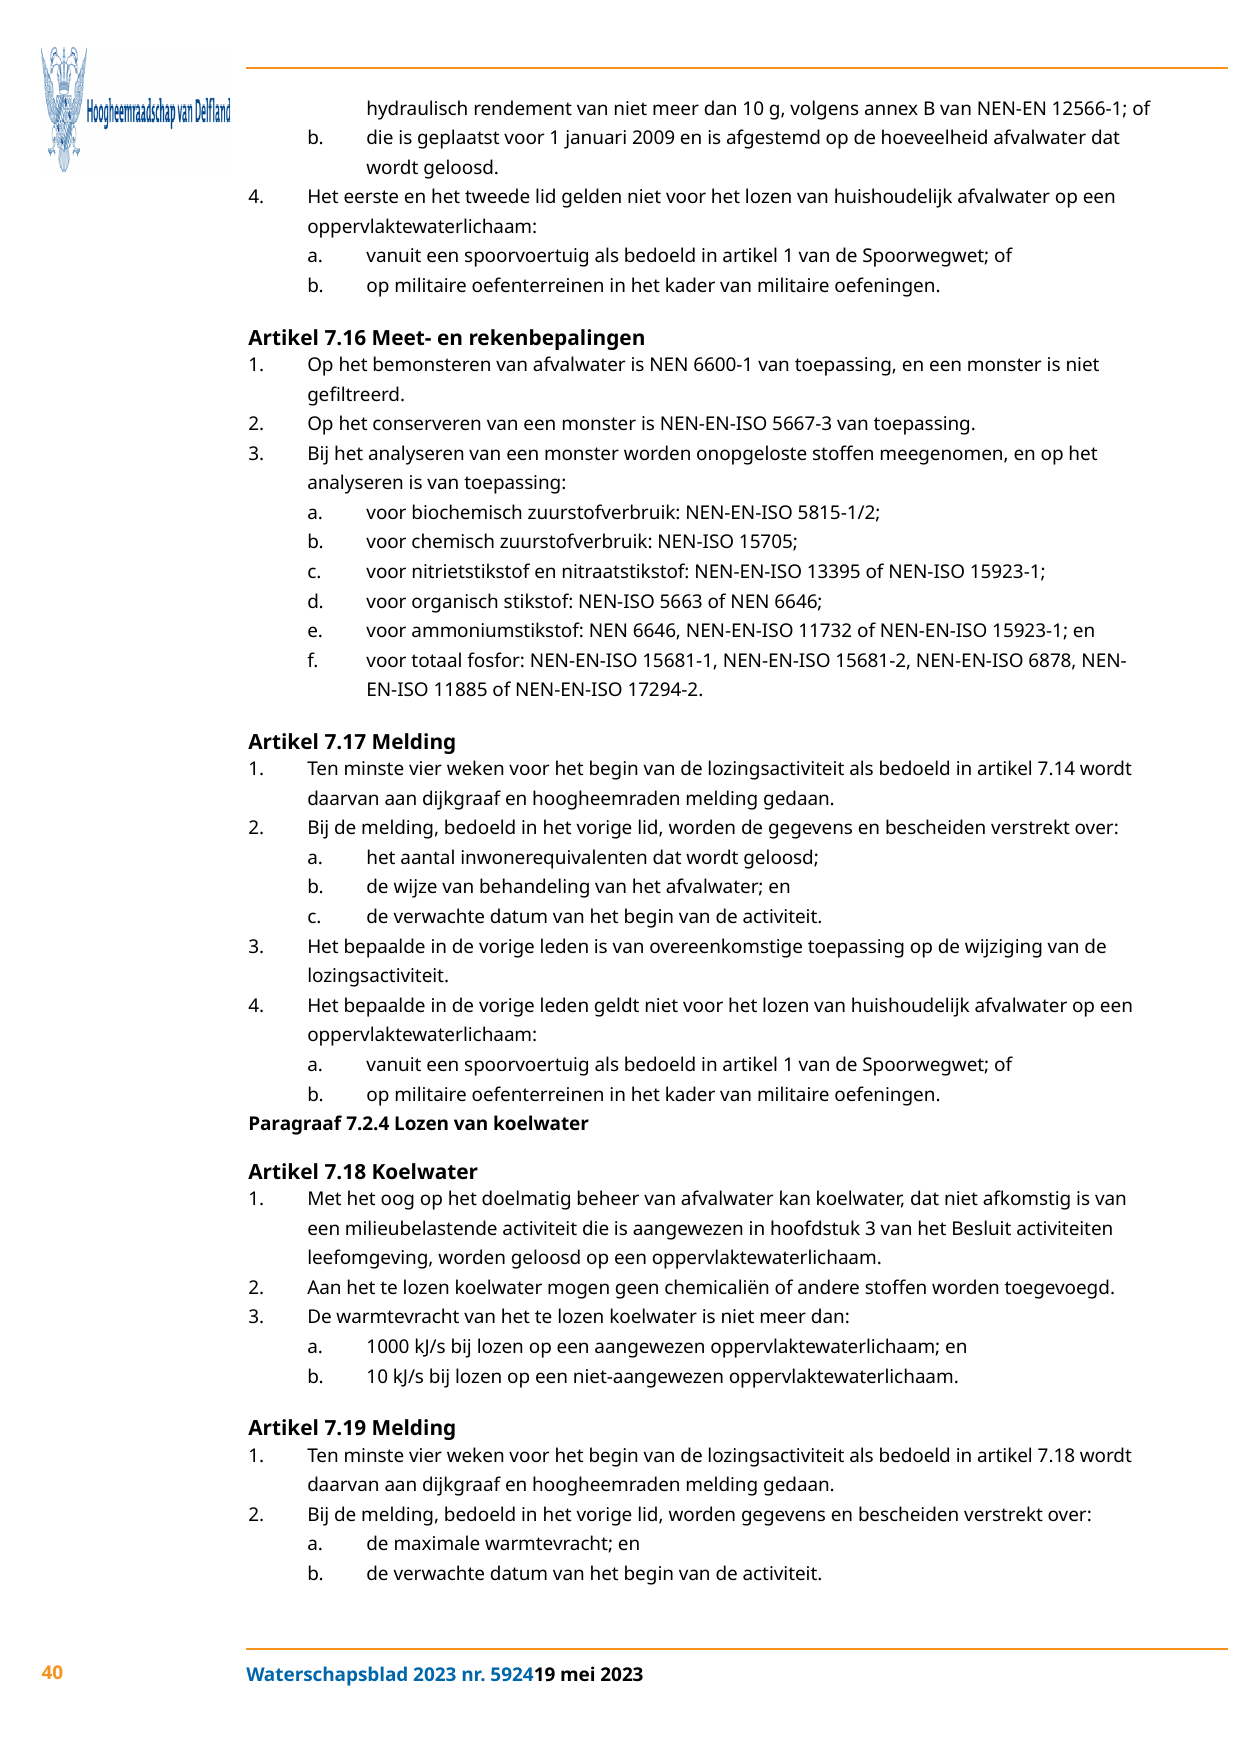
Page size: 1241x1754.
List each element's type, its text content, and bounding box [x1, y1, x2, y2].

list voor chemisch zuurstofverbruik: NEN-ISO 15705; [307, 529, 1152, 554]
list Ten minste vier weken voor het begin van de lozingsactiviteit als bedoeld in artikel 7.14 wordt daarvan aan dijkgraaf en hoogheemraden melding gedaan. [248, 755, 1152, 811]
list vanuit een spoorvoertuig als bedoeld in artikel 1 van de Spoorwegwet; of [307, 243, 1152, 268]
picture [41, 47, 231, 172]
text Artikel 7.17 Melding [248, 727, 1152, 755]
text Artikel 7.19 Melding [248, 1413, 1152, 1442]
list hydraulisch rendement van niet meer dan 10 g, volgens annex B van NEN-EN 12566-1; of [307, 95, 1152, 121]
list 1000 kJ/s bij lozen op een aangewezen oppervlaktewaterlichaam; en [307, 1333, 1152, 1359]
list de maximale warmtevracht; en [307, 1531, 1152, 1556]
list Het bepaalde in de vorige leden is van overeenkomstige toepassing op de wijziging van de lozingsactiviteit. [248, 933, 1152, 988]
list Met het oog op het doelmatig beheer van afvalwater kan koelwater, dat niet afkomstig is van een milieubelastende activiteit die is aangewezen in hoofdstuk 3 van het Besluit activiteiten leefomgeving, worden geloosd op een oppervlaktewaterlichaam. [248, 1185, 1152, 1270]
list voor biochemisch zuurstofverbruik: NEN-EN-ISO 5815-1/2; [307, 499, 1152, 525]
list op militaire oefenterreinen in het kader van militaire oefeningen. [307, 272, 1152, 298]
list Op het conserveren van een monster is NEN-EN-ISO 5667-3 van toepassing. [248, 410, 1152, 436]
list voor organisch stikstof: NEN-ISO 5663 of NEN 6646; [307, 588, 1152, 613]
list vanuit een spoorvoertuig als bedoeld in artikel 1 van de Spoorwegwet; of [307, 1051, 1152, 1077]
list 10 kJ/s bij lozen op een niet-aangewezen oppervlaktewaterlichaam. [307, 1363, 1152, 1389]
list Op het bemonsteren van afvalwater is NEN 6600-1 van toepassing, en een monster is niet gefiltreerd. [248, 351, 1152, 406]
list Bij de melding, bedoeld in het vorige lid, worden gegevens en bescheiden verstrekt over: [248, 1501, 1152, 1527]
text Artikel 7.18 Koelwater [248, 1157, 1152, 1185]
list de verwachte datum van het begin van de activiteit. [307, 903, 1152, 929]
list Het eerste en het tweede lid gelden niet voor het lozen van huishoudelijk afvalwater op een oppervlaktewaterlichaam: [248, 183, 1152, 239]
list voor ammoniumstikstof: NEN 6646, NEN-EN-ISO 11732 of NEN-EN-ISO 15923-1; en [307, 617, 1152, 643]
list de verwachte datum van het begin van de activiteit. [307, 1560, 1152, 1586]
text Paragraaf 7.2.4 Lozen van koelwater [248, 1110, 1152, 1136]
list voor totaal fosfor: NEN-EN-ISO 15681-1, NEN-EN-ISO 15681-2, NEN-EN-ISO 6878, NEN-EN-ISO 11885 of NEN-EN-ISO 17294-2. [307, 647, 1152, 702]
list de wijze van behandeling van het afvalwater; en [307, 874, 1152, 899]
list Het bepaalde in de vorige leden geldt niet voor het lozen van huishoudelijk afvalwater op een oppervlaktewaterlichaam: [248, 992, 1152, 1047]
list die is geplaatst voor 1 januari 2009 en is afgestemd op de hoeveelheid afvalwater dat wordt geloosd. [307, 124, 1152, 180]
text Artikel 7.16 Meet- en rekenbepalingen [248, 323, 1152, 351]
list voor nitrietstikstof en nitraatstikstof: NEN-EN-ISO 13395 of NEN-ISO 15923-1; [307, 558, 1152, 584]
list het aantal inwonerequivalenten dat wordt geloosd; [307, 844, 1152, 870]
list Bij het analyseren van een monster worden onopgeloste stoffen meegenomen, en op het analyseren is van toepassing: [248, 440, 1152, 495]
list De warmtevracht van het te lozen koelwater is niet meer dan: [248, 1304, 1152, 1329]
list Aan het te lozen koelwater mogen geen chemicaliën of andere stoffen worden toegevoegd. [248, 1274, 1152, 1300]
list op militaire oefenterreinen in het kader van militaire oefeningen. [307, 1081, 1152, 1107]
list Ten minste vier weken voor het begin van de lozingsactiviteit als bedoeld in artikel 7.18 wordt daarvan aan dijkgraaf en hoogheemraden melding gedaan. [248, 1442, 1152, 1497]
list Bij de melding, bedoeld in het vorige lid, worden de gegevens en bescheiden verstrekt over: [248, 814, 1152, 840]
